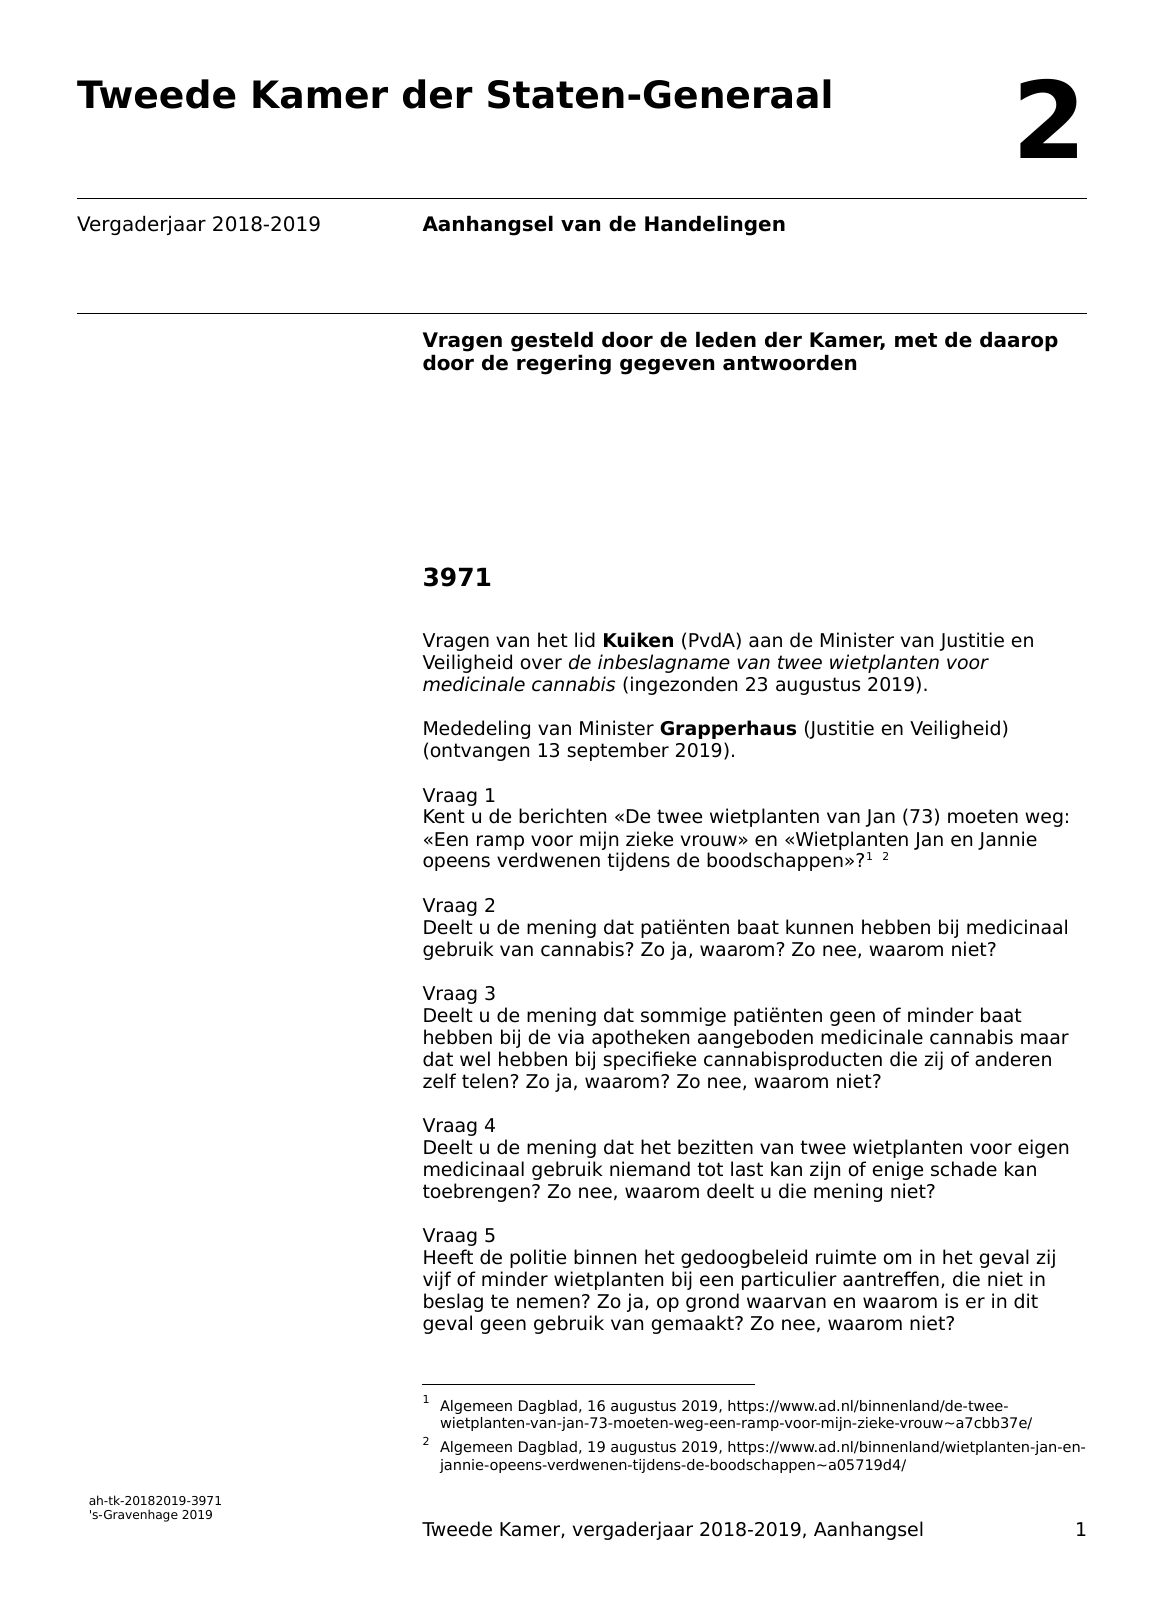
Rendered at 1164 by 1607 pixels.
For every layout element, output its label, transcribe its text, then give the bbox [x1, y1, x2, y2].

table_cell Aanhangsel van de Handelingen [422, 199, 1087, 313]
table_cell [77, 314, 422, 375]
text Deelt u de mening dat het bezitten van twee wietplanten voor eigen medicinaal gebruik niemand tot last kan zijn of enige schade kan toebrengen? Zo nee, waarom deelt u die mening niet? [422, 1137, 1087, 1203]
text Deelt u de mening dat patiënten baat kunnen hebben bij medicinaal gebruik van cannabis? Zo ja, waarom? Zo nee, waarom niet? [422, 917, 1087, 961]
text Vraag 4 [422, 1115, 1087, 1137]
table_header 2 [886, 59, 1087, 198]
text 3971 [422, 563, 1087, 592]
text Vraag 3 [422, 983, 1087, 1005]
text Algemeen Dagblad, 16 augustus 2019, https://www.ad.nl/binnenland/de-twee-wietplanten-van-jan-73-moeten-weg-een-ramp-voor-mijn-zieke-vrouw~a7cbb37e/ [422, 1393, 1087, 1432]
text Vraag 5 [422, 1225, 1087, 1247]
table_cell Vergaderjaar 2018-2019 [77, 199, 422, 313]
text Deelt u de mening dat sommige patiënten geen of minder baat hebben bij de via apotheken aangeboden medicinale cannabis maar dat wel hebben bij specifieke cannabisproducten die zij of anderen zelf telen? Zo ja, waarom? Zo nee, waarom niet? [422, 1005, 1087, 1093]
text 's-Gravenhage 2019 [88, 1508, 323, 1522]
table_header Tweede Kamer der Staten-Generaal [77, 59, 886, 198]
text Kent u de berichten «De twee wietplanten van Jan (73) moeten weg: «Een ramp voor mijn zieke vrouw» en «Wietplanten Jan en Jannie opeens verdwenen tijdens de boodschappen»? [422, 806, 1087, 872]
text Mededeling van Minister Grapperhaus (Justitie en Veiligheid) (ontvangen 13 september 2019). [422, 718, 1087, 762]
text ah-tk-20182019-3971 [88, 1494, 323, 1508]
text Heeft de politie binnen het gedoogbeleid ruimte om in het geval zij vijf of minder wietplanten bij een particulier aantreffen, die niet in beslag te nemen? Zo ja, op grond waarvan en waarom is er in dit geval geen gebruik van gemaakt? Zo nee, waarom niet? [422, 1247, 1087, 1335]
text Algemeen Dagblad, 19 augustus 2019, https://www.ad.nl/binnenland/wietplanten-jan-en-jannie-opeens-verdwenen-tijdens-de-boodschappen~a05719d4/ [422, 1435, 1087, 1474]
text Vraag 1 [422, 784, 1087, 806]
text Vraag 2 [422, 894, 1087, 917]
table_cell Vragen gesteld door de leden der Kamer, met de daarop door de regering gegeven antwoorden [422, 314, 1087, 375]
text Vragen van het lid Kuiken (PvdA) aan de Minister van Justitie en Veiligheid over de inbeslagname van twee wietplanten voor medicinale cannabis (ingezonden 23 augustus 2019). [422, 630, 1087, 696]
